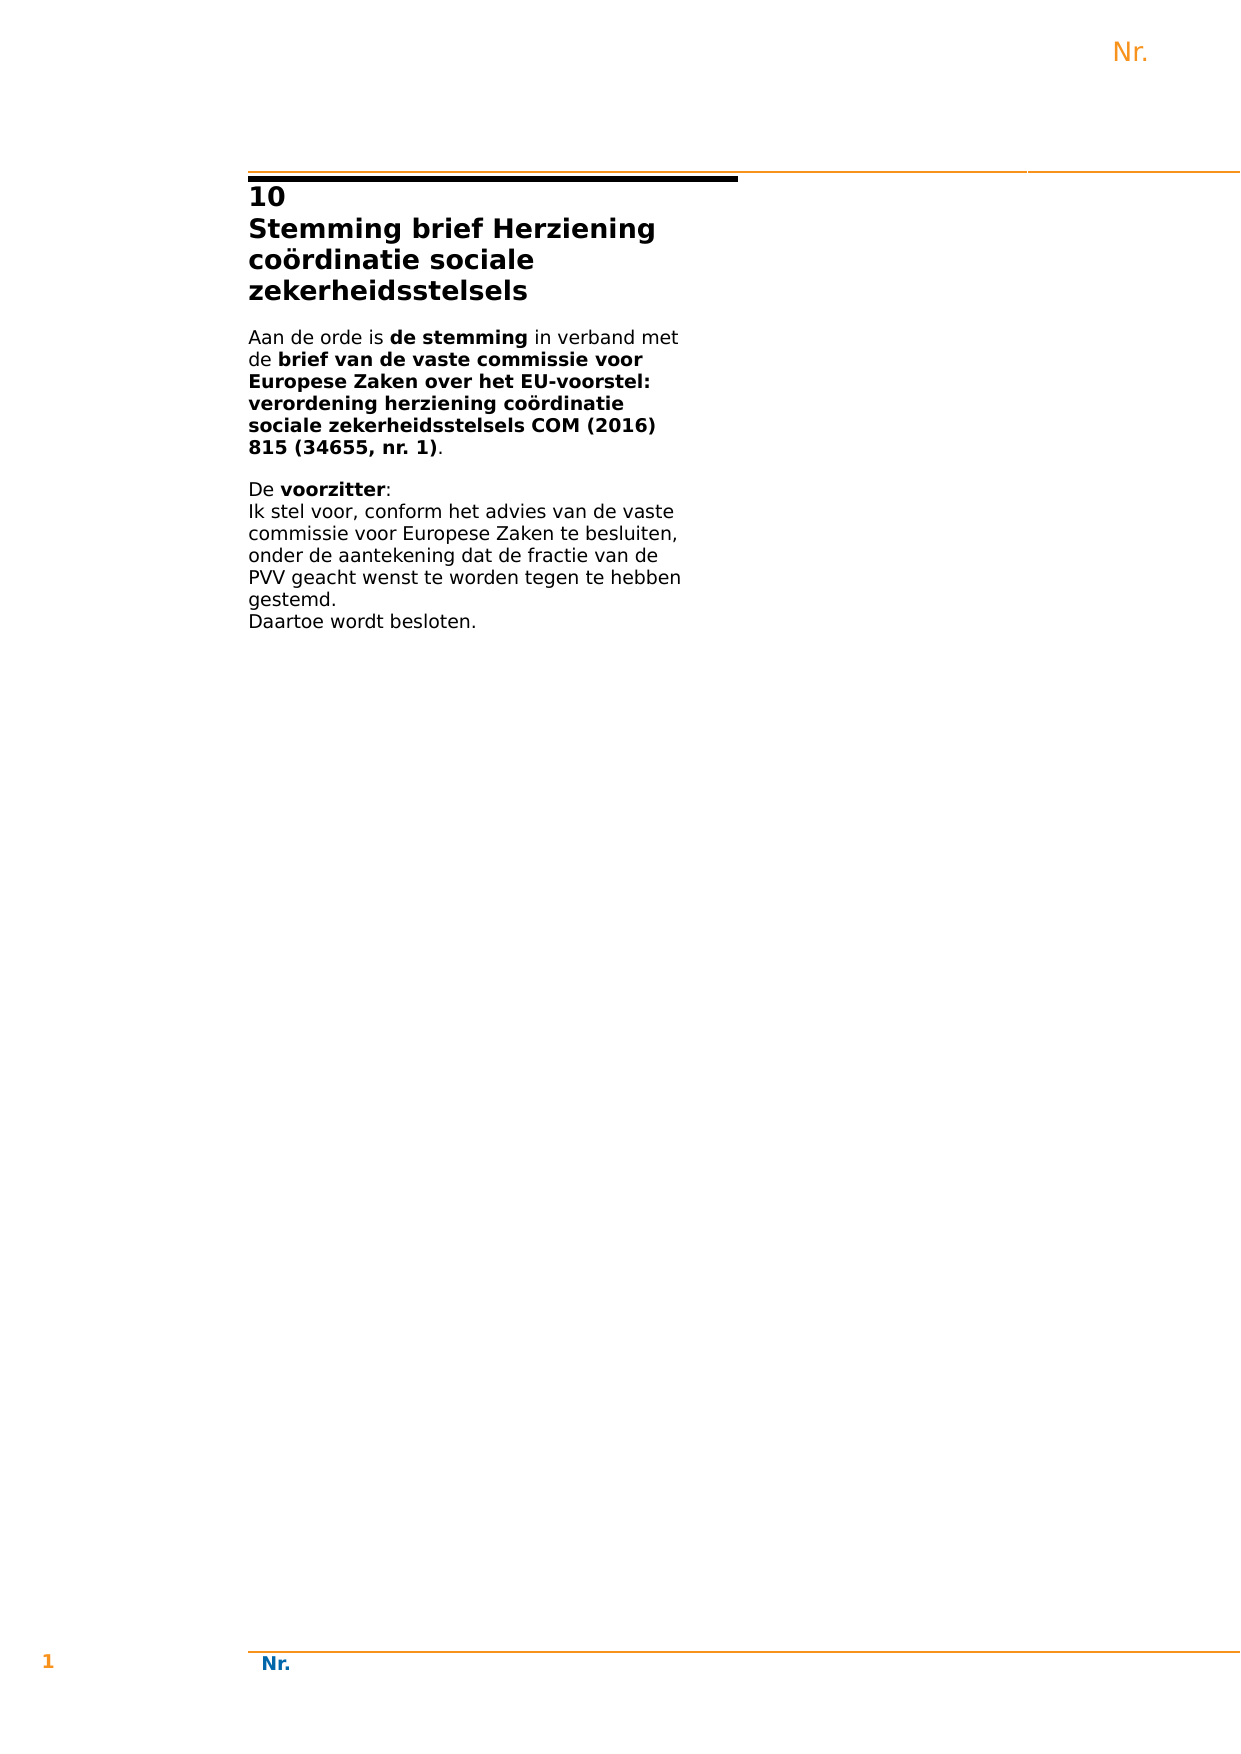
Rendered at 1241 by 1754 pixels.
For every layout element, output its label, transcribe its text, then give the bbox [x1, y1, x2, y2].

text Daartoe wordt besloten. [248, 611, 691, 633]
text Ik stel voor, conform het advies van de vaste commissie voor Europese Zaken te besluiten, onder de aantekening dat de fractie van de PVV geacht wenst te worden tegen te hebben gestemd. [248, 501, 691, 611]
title 10 Stemming brief Herziening coördinatie sociale zekerheidsstelsels [248, 182, 691, 307]
text Aan de orde is de stemming in verband met de brief van de vaste commissie voor Europese Zaken over het EU-voorstel: verordening herziening coördinatie sociale zekerheidsstelsels COM (2016) 815 (34655, nr. 1). [248, 327, 691, 459]
text De voorzitter: [248, 479, 691, 501]
